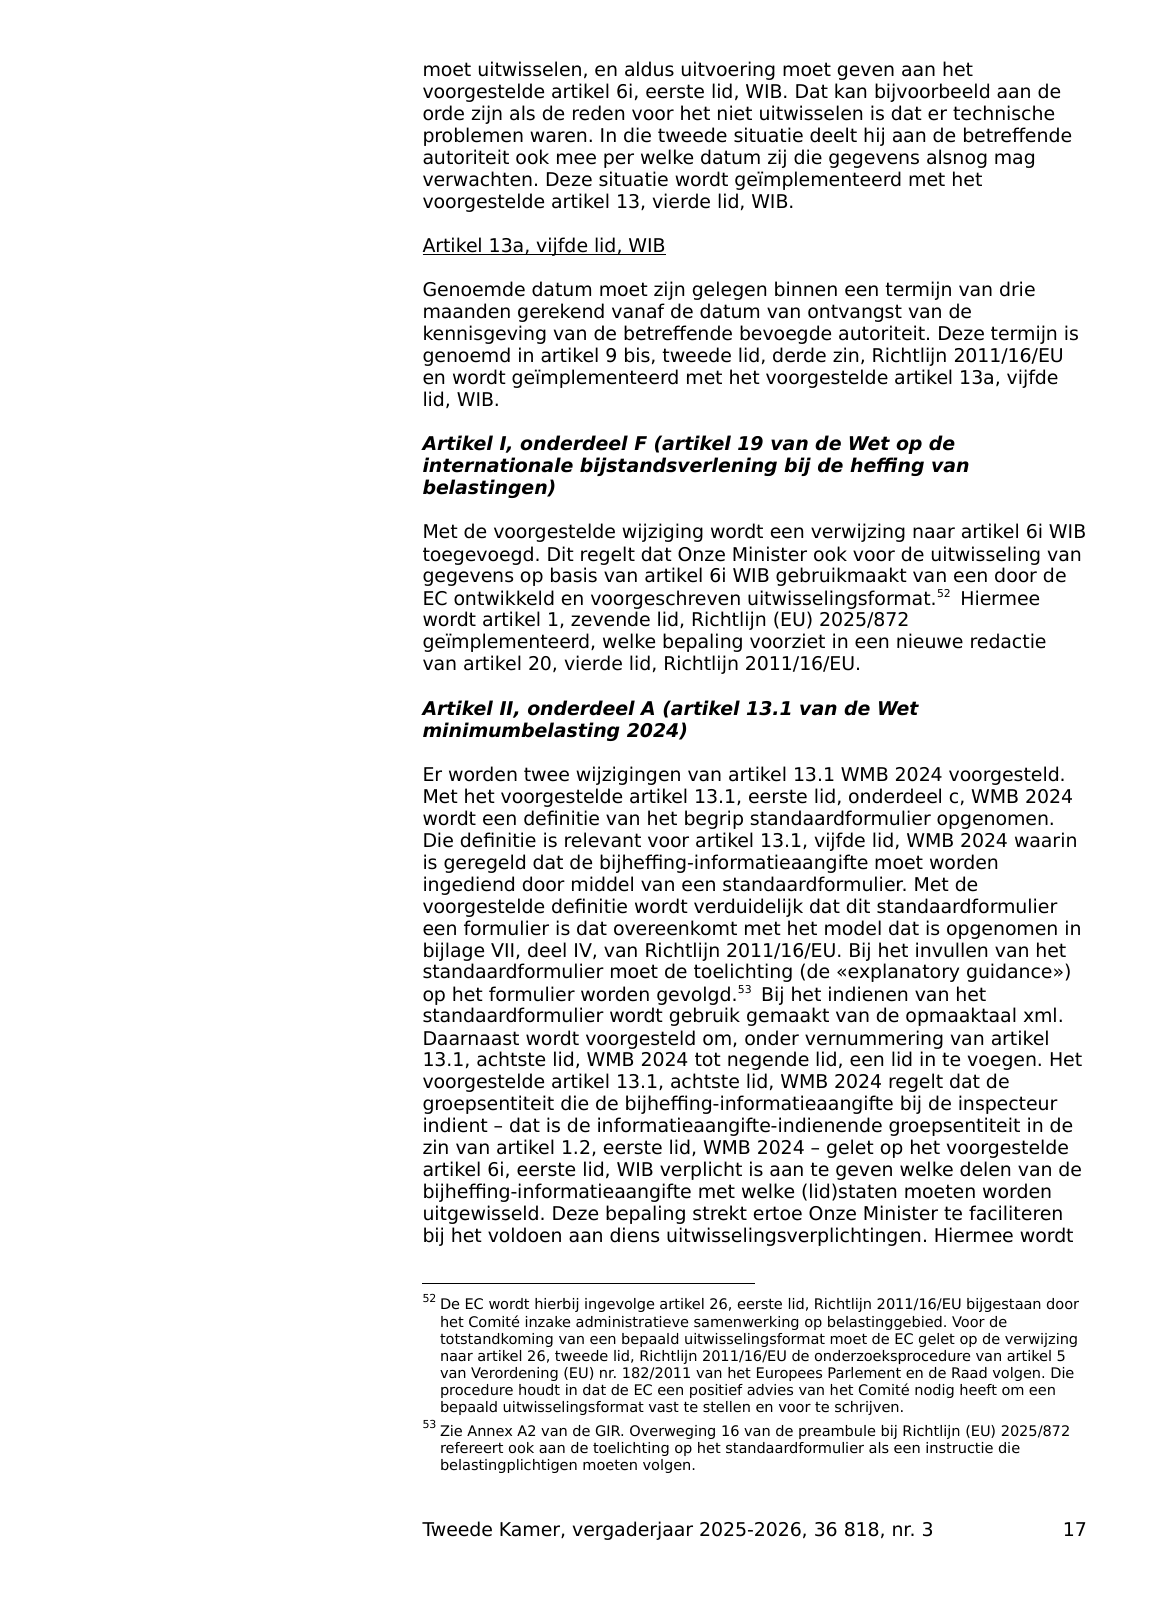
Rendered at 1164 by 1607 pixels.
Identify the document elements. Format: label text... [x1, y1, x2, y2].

subtitle Artikel II, onderdeel A (artikel 13.1 van de Wet minimumbelasting 2024) [422, 697, 1087, 741]
subtitle Artikel 13a, vijfde lid, WIB [422, 235, 1087, 257]
text Genoemde datum moet zijn gelegen binnen een termijn van drie maanden gerekend vanaf de datum van ontvangst van de kennisgeving van de betreffende bevoegde autoriteit. Deze termijn is genoemd in artikel 9 bis, tweede lid, derde zin, Richtlijn 2011/16/EU en wordt geïmplementeerd met het voorgestelde artikel 13a, vijfde lid, WIB. [422, 279, 1087, 411]
text Zie Annex A2 van de GIR. Overweging 16 van de preambule bij Richtlijn (EU) 2025/872 refereert ook aan de toelichting op het standaardformulier als een instructie die belastingplichtigen moeten volgen. [422, 1418, 1087, 1474]
text moet uitwisselen, en aldus uitvoering moet geven aan het voorgestelde artikel 6i, eerste lid, WIB. Dat kan bijvoorbeeld aan de orde zijn als de reden voor het niet uitwisselen is dat er technische problemen waren. In die tweede situatie deelt hij aan de betreffende autoriteit ook mee per welke datum zij die gegevens alsnog mag verwachten. Deze situatie wordt geïmplementeerd met het voorgestelde artikel 13, vierde lid, WIB. [422, 59, 1087, 213]
text De EC wordt hierbij ingevolge artikel 26, eerste lid, Richtlijn 2011/16/EU bijgestaan door het Comité inzake administratieve samenwerking op belastinggebied. Voor de totstandkoming van een bepaald uitwisselingsformat moet de EC gelet op de verwijzing naar artikel 26, tweede lid, Richtlijn 2011/16/EU de onderzoeksprocedure van artikel 5 van Verordening (EU) nr. 182/2011 van het Europees Parlement en de Raad volgen. Die procedure houdt in dat de EC een positief advies van het Comité nodig heeft om een bepaald uitwisselingsformat vast te stellen en voor te schrijven. [422, 1292, 1087, 1416]
text Daarnaast wordt voorgesteld om, onder vernummering van artikel 13.1, achtste lid, WMB 2024 tot negende lid, een lid in te voegen. Het voorgestelde artikel 13.1, achtste lid, WMB 2024 regelt dat de groepsentiteit die de bijheffing-informatieaangifte bij de inspecteur indient – dat is de informatieaangifte-indienende groepsentiteit in de zin van artikel 1.2, eerste lid, WMB 2024 – gelet op het voorgestelde artikel 6i, eerste lid, WIB verplicht is aan te geven welke delen van de bijheffing-informatieaangifte met welke (lid)staten moeten worden uitgewisseld. Deze bepaling strekt ertoe Onze Minister te faciliteren bij het voldoen aan diens uitwisselingsverplichtingen. Hiermee wordt [422, 1027, 1087, 1247]
text Met de voorgestelde wijziging wordt een verwijzing naar artikel 6i WIB toegevoegd. Dit regelt dat Onze Minister ook voor de uitwisseling van gegevens op basis van artikel 6i WIB gebruikmaakt van een door de EC ontwikkeld en voorgeschreven uitwisselingsformat. Hiermee wordt artikel 1, zevende lid, Richtlijn (EU) 2025/872 geïmplementeerd, welke bepaling voorziet in een nieuwe redactie van artikel 20, vierde lid, Richtlijn 2011/16/EU. [422, 521, 1087, 675]
subtitle Artikel I, onderdeel F (artikel 19 van de Wet op de internationale bijstandsverlening bij de heffing van belastingen) [422, 433, 1087, 499]
text Er worden twee wijzigingen van artikel 13.1 WMB 2024 voorgesteld. Met het voorgestelde artikel 13.1, eerste lid, onderdeel c, WMB 2024 wordt een definitie van het begrip standaardformulier opgenomen. Die definitie is relevant voor artikel 13.1, vijfde lid, WMB 2024 waarin is geregeld dat de bijheffing-informatieaangifte moet worden ingediend door middel van een standaardformulier. Met de voorgestelde definitie wordt verduidelijk dat dit standaardformulier een formulier is dat overeenkomt met het model dat is opgenomen in bijlage VII, deel IV, van Richtlijn 2011/16/EU. Bij het invullen van het standaardformulier moet de toelichting (de «explanatory guidance») op het formulier worden gevolgd. Bij het indienen van het standaardformulier wordt gebruik gemaakt van de opmaaktaal xml. [422, 764, 1087, 1027]
